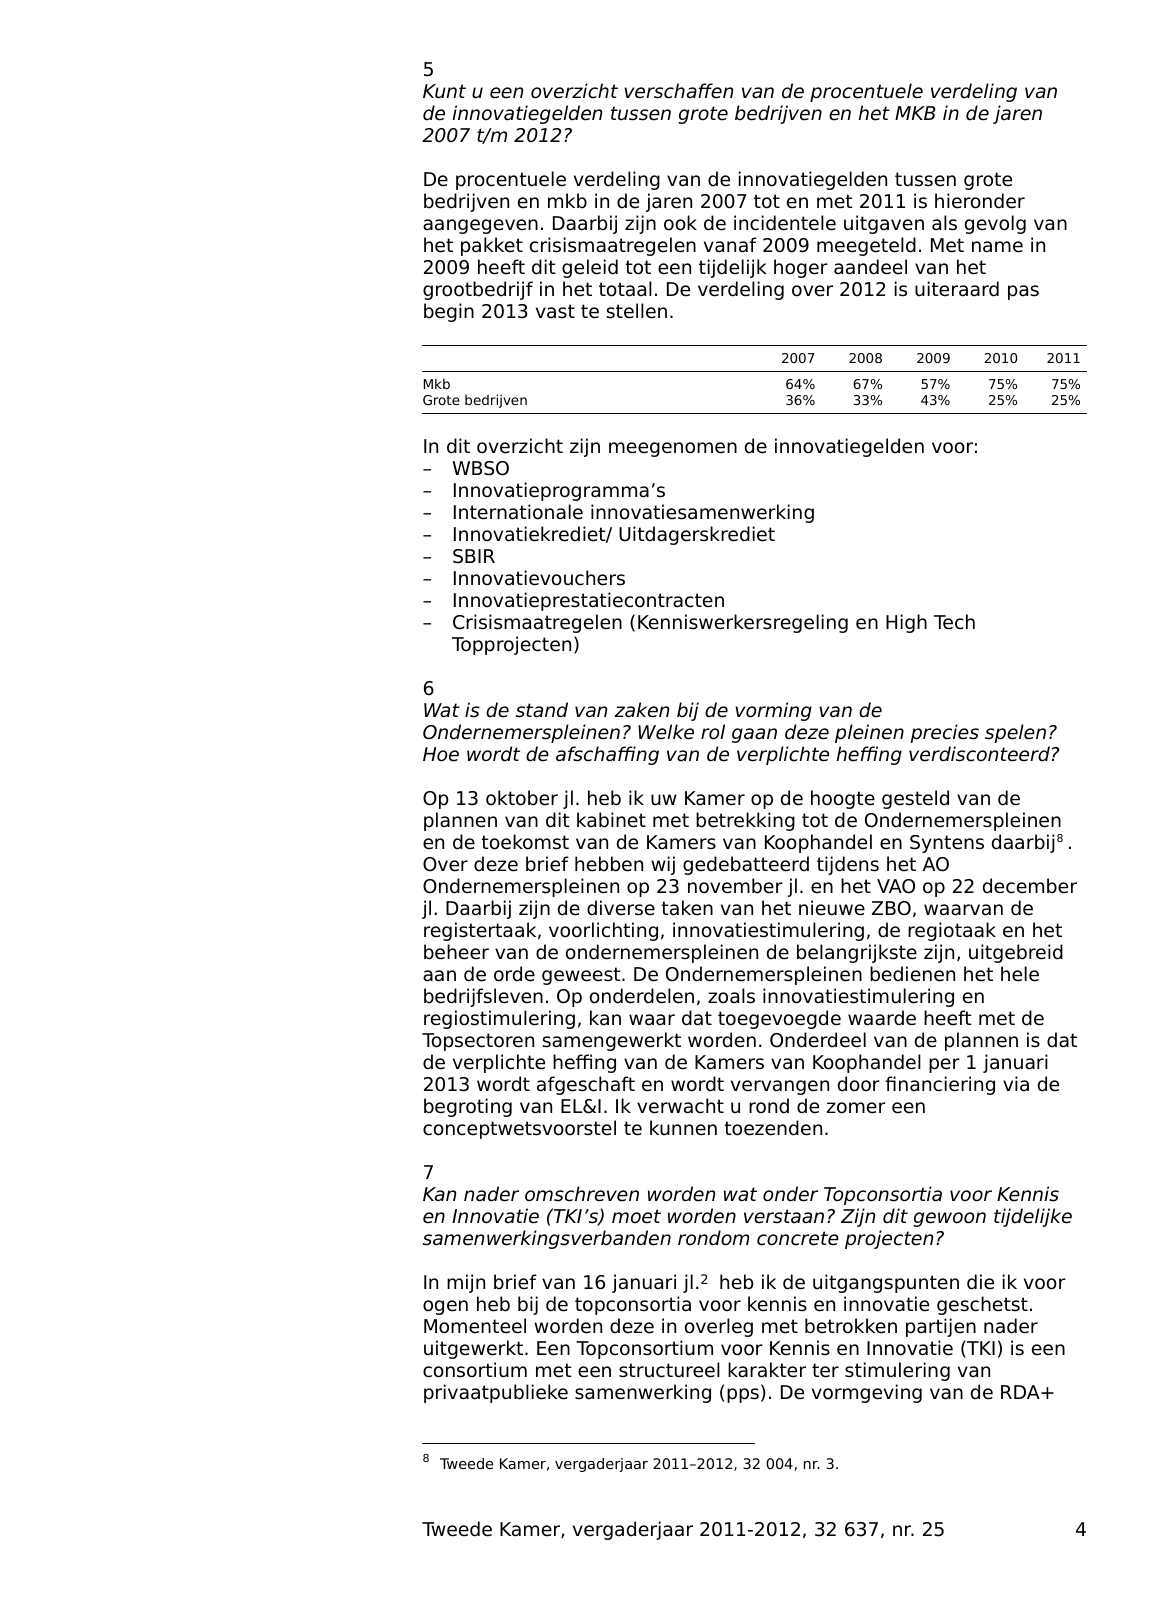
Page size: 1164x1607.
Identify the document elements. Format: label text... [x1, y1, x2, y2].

text In mijn brief van 16 januari jl.2 heb ik de uitgangspunten die ik voor ogen heb bij de topconsortia voor kennis en innovatie geschetst. Momenteel worden deze in overleg met betrokken partijen nader uitgewerkt. Een Topconsortium voor Kennis en Innovatie (TKI) is een consortium met een structureel karakter ter stimulering van privaatpublieke samenwerking (pps). De vormgeving van de RDA+ [422, 1272, 1087, 1404]
text 6 [422, 678, 1087, 700]
table_cell 43% [889, 393, 956, 413]
text 7 [422, 1162, 1087, 1184]
table_cell 33% [821, 393, 889, 413]
text – Innovatieprogramma’s [422, 480, 1087, 502]
table_cell Mkb [422, 372, 754, 392]
table_cell 57% [889, 372, 956, 392]
text – Innovatiekrediet/ Uitdagerskrediet [422, 524, 1087, 546]
table_cell 36% [754, 393, 821, 413]
table_header 2007 [754, 346, 821, 371]
table_cell Grote bedrijven [422, 393, 754, 413]
table_header 2009 [889, 346, 956, 371]
text Kan nader omschreven worden wat onder Topconsortia voor Kennis en Innovatie (TKI’s) moet worden verstaan? Zijn dit gewoon tijdelijke samenwerkingsverbanden rondom concrete projecten? [422, 1184, 1087, 1250]
text – Innovatievouchers [422, 568, 1087, 590]
table_header [422, 346, 754, 371]
text Op 13 oktober jl. heb ik uw Kamer op de hoogte gesteld van de plannen van dit kabinet met betrekking tot de Ondernemerspleinen en de toekomst van de Kamers van Koophandel en Syntens daarbij. Over deze brief hebben wij gedebatteerd tijdens het AO Ondernemerspleinen op 23 november jl. en het VAO op 22 december jl. Daarbij zijn de diverse taken van het nieuwe ZBO, waarvan de registertaak, voorlichting, innovatiestimulering, de regiotaak en het beheer van de ondernemerspleinen de belangrijkste zijn, uitgebreid aan de orde geweest. De Ondernemerspleinen bedienen het hele bedrijfsleven. Op onderdelen, zoals innovatiestimulering en regiostimulering, kan waar dat toegevoegde waarde heeft met de Topsectoren samengewerkt worden. Onderdeel van de plannen is dat de verplichte heffing van de Kamers van Koophandel per 1 januari 2013 wordt afgeschaft en wordt vervangen door financiering via de begroting van EL&I. Ik verwacht u rond de zomer een conceptwetsvoorstel te kunnen toezenden. [422, 788, 1087, 1140]
text In dit overzicht zijn meegenomen de innovatiegelden voor: [422, 436, 1087, 458]
text – Internationale innovatiesamenwerking [422, 502, 1087, 524]
table_cell 25% [956, 393, 1024, 413]
table_cell 67% [821, 372, 889, 392]
text – Crisismaatregelen (Kenniswerkersregeling en High Tech Topprojecten) [422, 612, 1087, 656]
table_header 2008 [821, 346, 889, 371]
table_cell 25% [1024, 393, 1087, 413]
text – Innovatieprestatiecontracten [422, 590, 1087, 612]
table_cell 75% [1024, 372, 1087, 392]
table_header 2011 [1024, 346, 1087, 371]
text Tweede Kamer, vergaderjaar 2011–2012, 32 004, nr. 3. [422, 1452, 1087, 1474]
table_header 2010 [956, 346, 1024, 371]
text 5 [422, 59, 1087, 81]
text – SBIR [422, 546, 1087, 568]
text De procentuele verdeling van de innovatiegelden tussen grote bedrijven en mkb in de jaren 2007 tot en met 2011 is hieronder aangegeven. Daarbij zijn ook de incidentele uitgaven als gevolg van het pakket crisismaatregelen vanaf 2009 meegeteld. Met name in 2009 heeft dit geleid tot een tijdelijk hoger aandeel van het grootbedrijf in het totaal. De verdeling over 2012 is uiteraard pas begin 2013 vast te stellen. [422, 169, 1087, 323]
text Kunt u een overzicht verschaffen van de procentuele verdeling van de innovatiegelden tussen grote bedrijven en het MKB in de jaren 2007 t/m 2012? [422, 81, 1087, 147]
table_cell 75% [956, 372, 1024, 392]
text – WBSO [422, 458, 1087, 480]
text Wat is de stand van zaken bij de vorming van de Ondernemerspleinen? Welke rol gaan deze pleinen precies spelen? Hoe wordt de afschaffing van de verplichte heffing verdisconteerd? [422, 700, 1087, 766]
table_cell 64% [754, 372, 821, 392]
